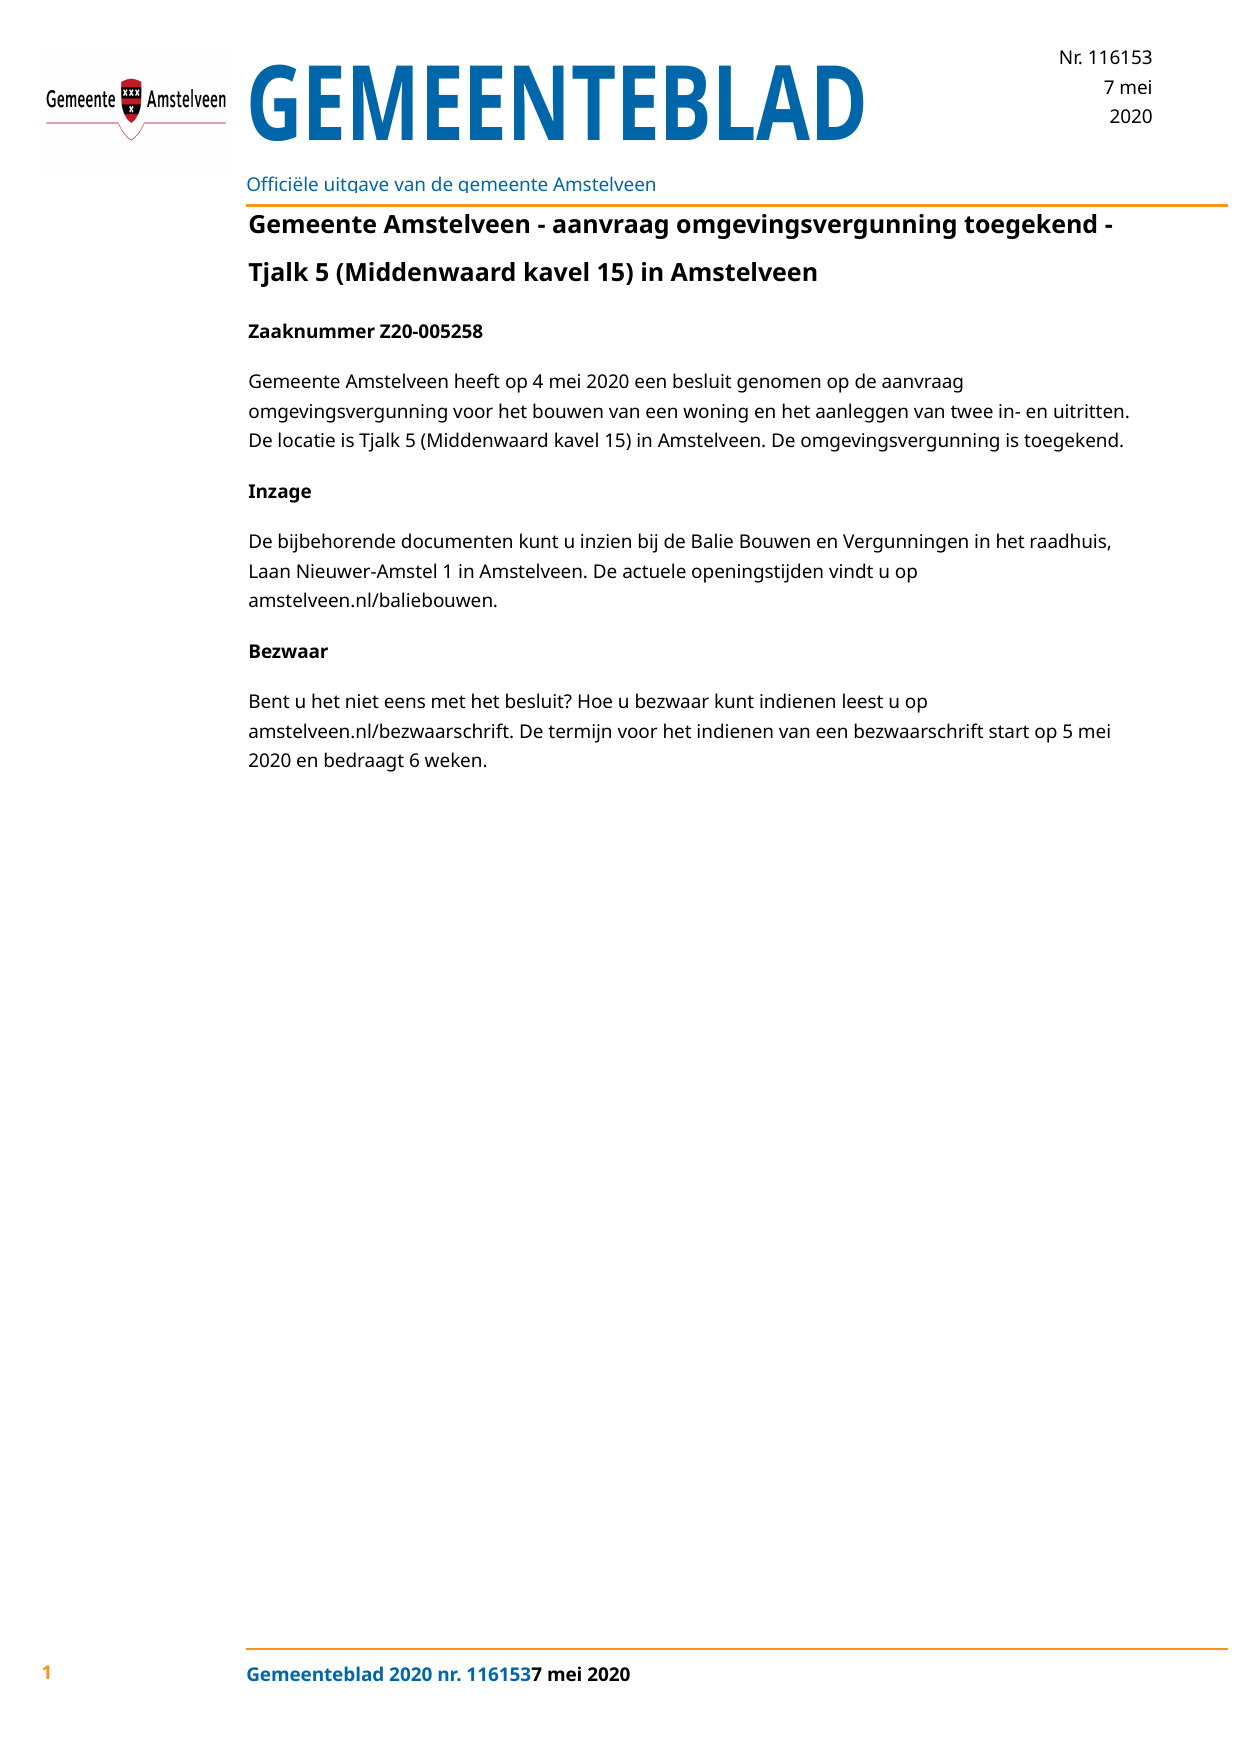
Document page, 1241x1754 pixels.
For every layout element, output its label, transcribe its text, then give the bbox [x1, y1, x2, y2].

text Gemeente Amstelveen - aanvraag omgevingsvergunning toegekend - Tjalk 5 (Middenwaard kavel 15) in Amstelveen [248, 207, 1152, 288]
text Bezwaar [248, 638, 1152, 664]
text Bent u het niet eens met het besluit? Hoe u bezwaar kunt indienen leest u op amstelveen.nl/bezwaarschrift. De termijn voor het indienen van een bezwaarschrift start op 5 mei 2020 en bedraagt 6 weken. [248, 688, 1152, 773]
text De bijbehorende documenten kunt u inzien bij de Balie Bouwen en Vergunningen in het raadhuis, Laan Nieuwer-Amstel 1 in Amstelveen. De actuele openingstijden vindt u op amstelveen.nl/baliebouwen. [248, 528, 1152, 613]
picture [41, 47, 231, 172]
text Zaaknummer Z20-005258 [248, 318, 1152, 344]
text Inzage [248, 478, 1152, 504]
text Gemeente Amstelveen heeft op 4 mei 2020 een besluit genomen op de aanvraag omgevingsvergunning voor het bouwen van een woning en het aanleggen van twee in- en uitritten. De locatie is Tjalk 5 (Middenwaard kavel 15) in Amstelveen. De omgevingsvergunning is toegekend. [248, 368, 1152, 453]
